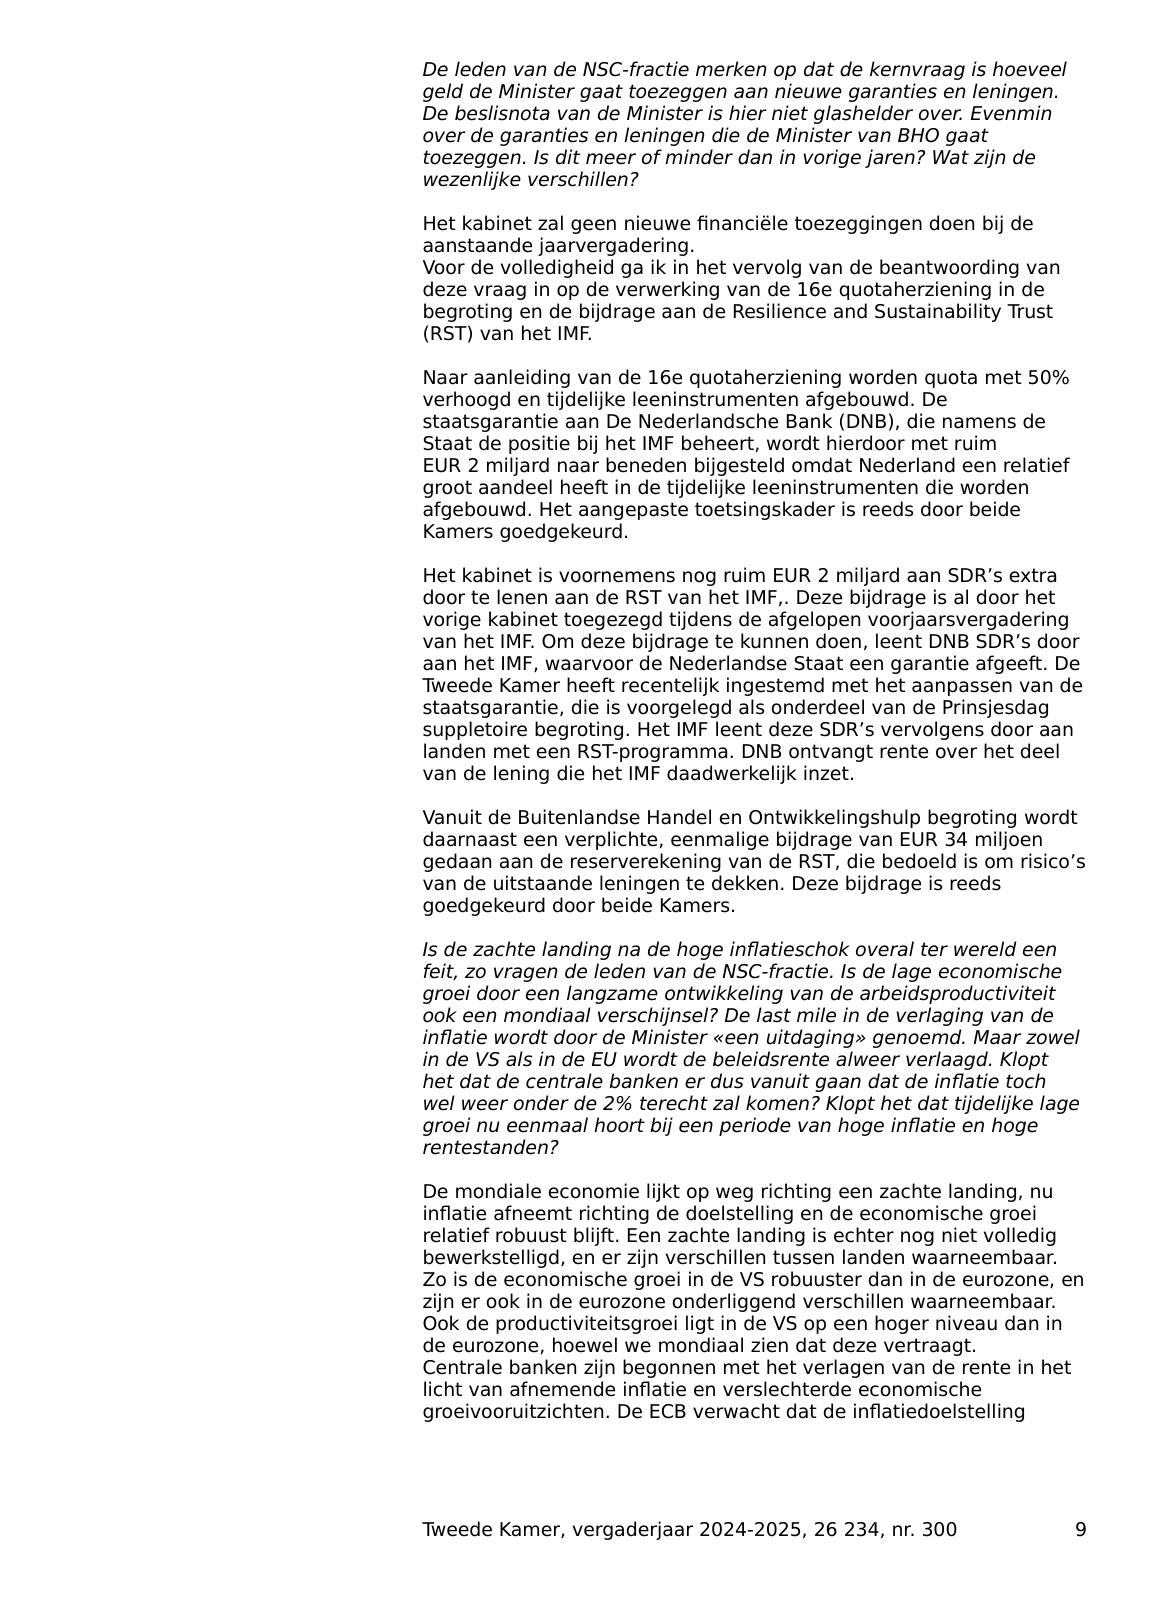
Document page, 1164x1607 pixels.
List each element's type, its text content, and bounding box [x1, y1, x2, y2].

text Centrale banken zijn begonnen met het verlagen van de rente in het licht van afnemende inflatie en verslechterde economische groeivooruitzichten. De ECB verwacht dat de inflatiedoelstelling [422, 1357, 1087, 1423]
text Voor de volledigheid ga ik in het vervolg van de beantwoording van deze vraag in op de verwerking van de 16e quotaherziening in de begroting en de bijdrage aan de Resilience and Sustainability Trust (RST) van het IMF. [422, 257, 1087, 345]
text Naar aanleiding van de 16e quotaherziening worden quota met 50% verhoogd en tijdelijke leeninstrumenten afgebouwd. De staatsgarantie aan De Nederlandsche Bank (DNB), die namens de Staat de positie bij het IMF beheert, wordt hierdoor met ruim EUR 2 miljard naar beneden bijgesteld omdat Nederland een relatief groot aandeel heeft in de tijdelijke leeninstrumenten die worden afgebouwd. Het aangepaste toetsingskader is reeds door beide Kamers goedgekeurd. [422, 367, 1087, 543]
text De mondiale economie lijkt op weg richting een zachte landing, nu inflatie afneemt richting de doelstelling en de economische groei relatief robuust blijft. Een zachte landing is echter nog niet volledig bewerkstelligd, en er zijn verschillen tussen landen waarneembaar. Zo is de economische groei in de VS robuuster dan in de eurozone, en zijn er ook in de eurozone onderliggend verschillen waarneembaar. Ook de productiviteitsgroei ligt in de VS op een hoger niveau dan in de eurozone, hoewel we mondiaal zien dat deze vertraagt. [422, 1181, 1087, 1357]
text Het kabinet zal geen nieuwe financiële toezeggingen doen bij de aanstaande jaarvergadering. [422, 213, 1087, 257]
text Is de zachte landing na de hoge inflatieschok overal ter wereld een feit, zo vragen de leden van de NSC-fractie. Is de lage economische groei door een langzame ontwikkeling van de arbeidsproductiviteit ook een mondiaal verschijnsel? De last mile in de verlaging van de inflatie wordt door de Minister «een uitdaging» genoemd. Maar zowel in de VS als in de EU wordt de beleidsrente alweer verlaagd. Klopt het dat de centrale banken er dus vanuit gaan dat de inflatie toch wel weer onder de 2% terecht zal komen? Klopt het dat tijdelijke lage groei nu eenmaal hoort bij een periode van hoge inflatie en hoge rentestanden? [422, 939, 1087, 1159]
text Vanuit de Buitenlandse Handel en Ontwikkelingshulp begroting wordt daarnaast een verplichte, eenmalige bijdrage van EUR 34 miljoen gedaan aan de reserverekening van de RST, die bedoeld is om risico’s van de uitstaande leningen te dekken. Deze bijdrage is reeds goedgekeurd door beide Kamers. [422, 807, 1087, 917]
text De leden van de NSC-fractie merken op dat de kernvraag is hoeveel geld de Minister gaat toezeggen aan nieuwe garanties en leningen. De beslisnota van de Minister is hier niet glashelder over. Evenmin over de garanties en leningen die de Minister van BHO gaat toezeggen. Is dit meer of minder dan in vorige jaren? Wat zijn de wezenlijke verschillen? [422, 59, 1087, 191]
text Het kabinet is voornemens nog ruim EUR 2 miljard aan SDR’s extra door te lenen aan de RST van het IMF,. Deze bijdrage is al door het vorige kabinet toegezegd tijdens de afgelopen voorjaarsvergadering van het IMF. Om deze bijdrage te kunnen doen, leent DNB SDR’s door aan het IMF, waarvoor de Nederlandse Staat een garantie afgeeft. De Tweede Kamer heeft recentelijk ingestemd met het aanpassen van de staatsgarantie, die is voorgelegd als onderdeel van de Prinsjesdag suppletoire begroting. Het IMF leent deze SDR’s vervolgens door aan landen met een RST-programma. DNB ontvangt rente over het deel van de lening die het IMF daadwerkelijk inzet. [422, 565, 1087, 785]
